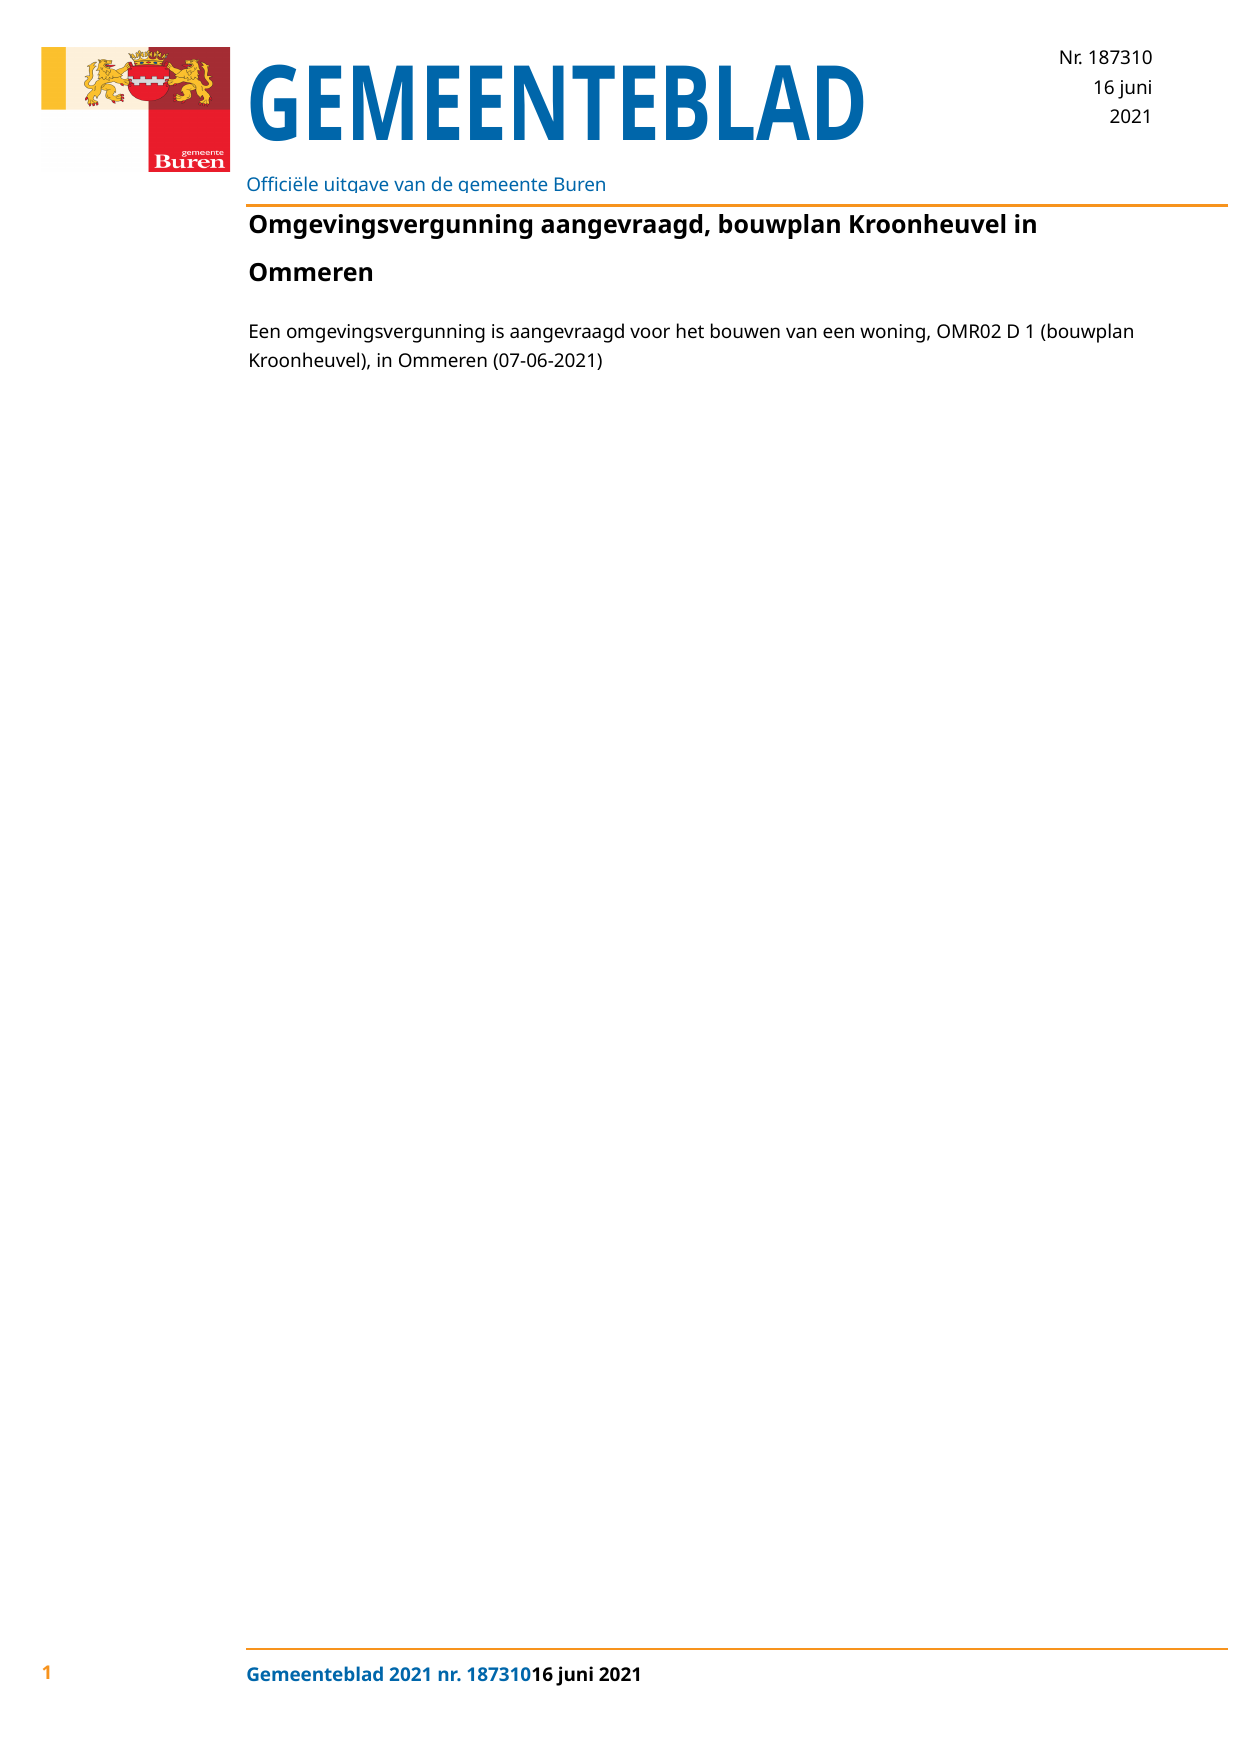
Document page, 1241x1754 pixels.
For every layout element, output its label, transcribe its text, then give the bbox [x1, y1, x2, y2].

picture [41, 47, 231, 172]
text Een omgevingsvergunning is aangevraagd voor het bouwen van een woning, OMR02 D 1 (bouwplan Kroonheuvel), in Ommeren (07-06-2021) [248, 318, 1152, 373]
text Omgevingsvergunning aangevraagd, bouwplan Kroonheuvel in Ommeren [248, 207, 1152, 288]
